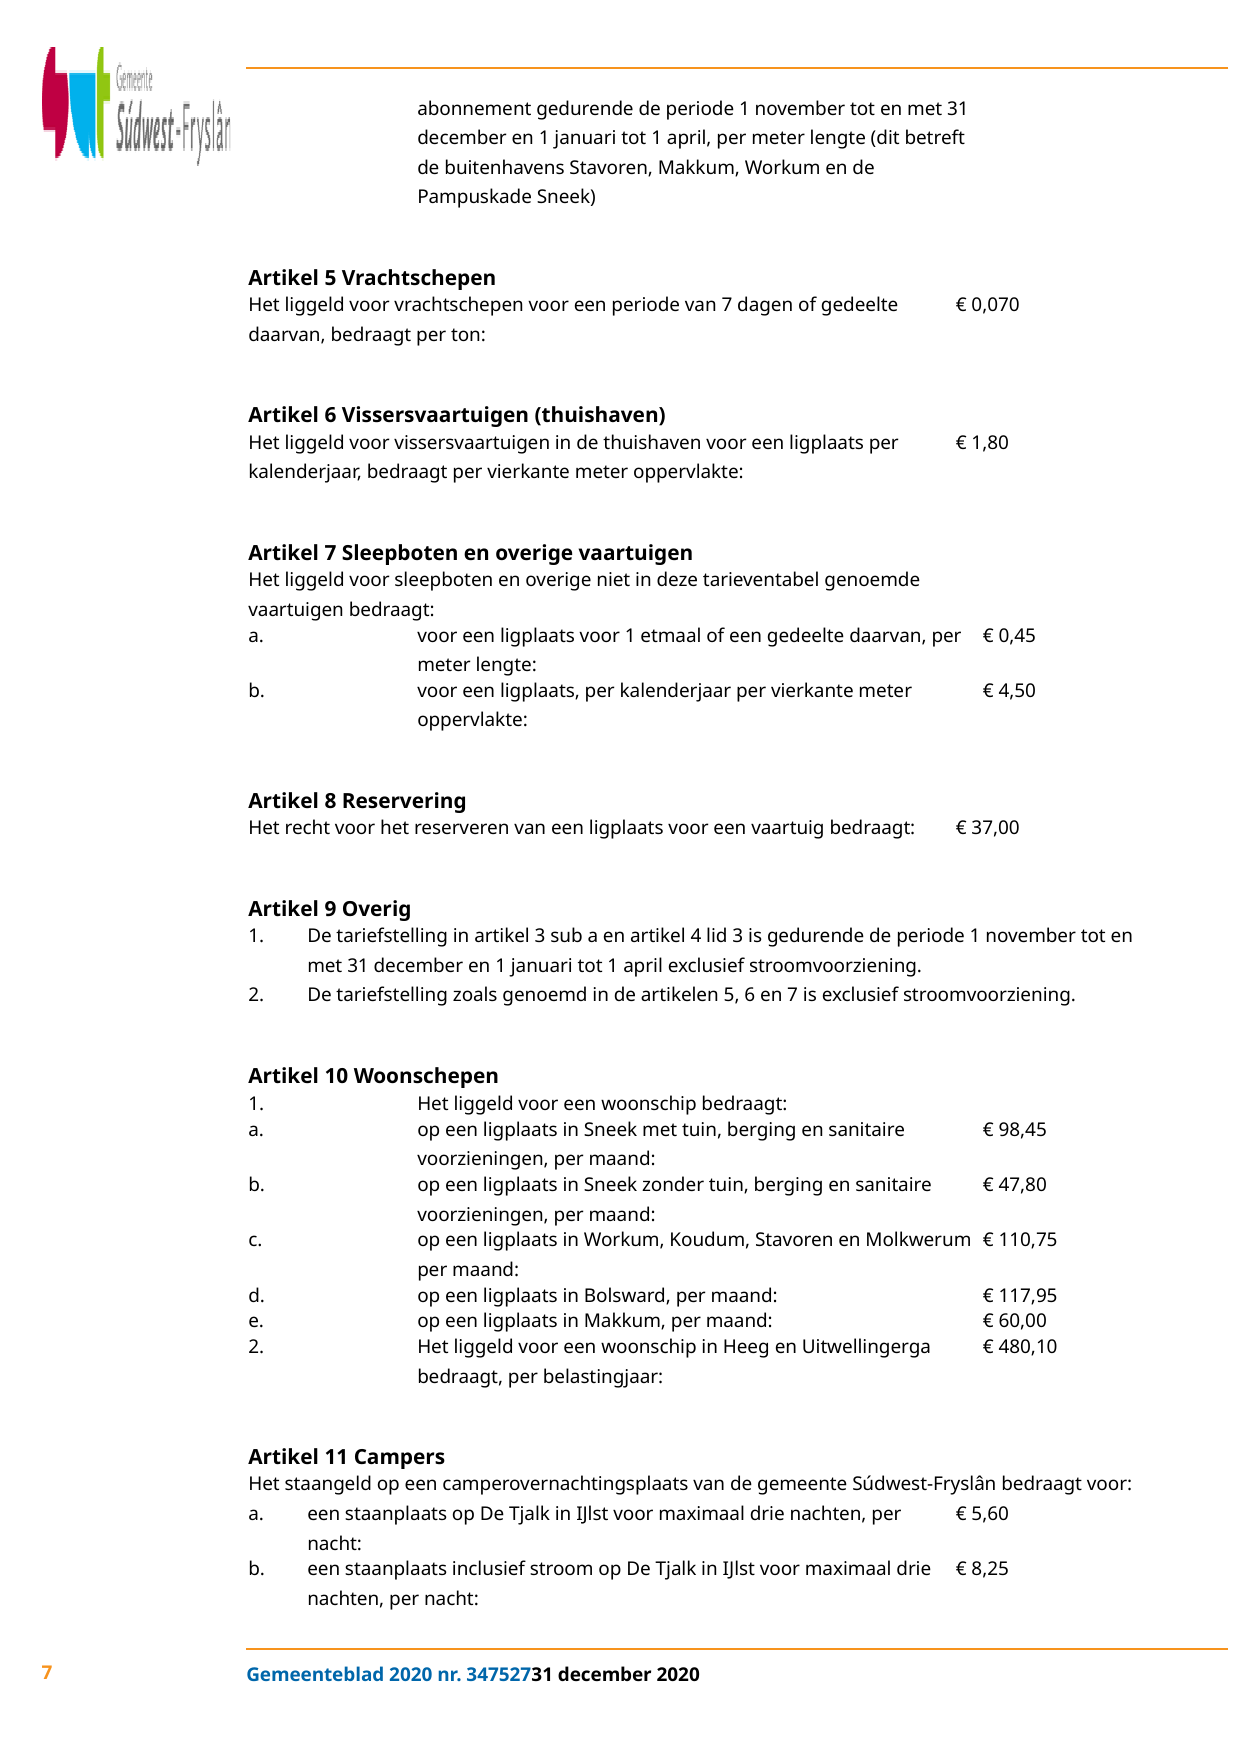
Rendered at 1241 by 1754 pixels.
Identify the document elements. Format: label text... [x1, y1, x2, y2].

table_cell [983, 95, 1152, 209]
table_cell € 47,80 [983, 1171, 1152, 1226]
table_header Het recht voor het reserveren van een ligplaats voor een vaartuig bedraagt: [248, 815, 956, 840]
table_header Het liggeld voor sleepboten en overige niet in deze tarieventabel genoemde vaartuigen bedraagt: [248, 566, 983, 622]
text Artikel 7 Sleepboten en overige vaartuigen [248, 538, 1152, 566]
table_cell op een ligplaats in Sneek met tuin, berging en sanitaire voorzieningen, per maand: [417, 1116, 983, 1171]
text Artikel 8 Reservering [248, 786, 1152, 814]
text Artikel 6 Vissersvaartuigen (thuishaven) [248, 400, 1152, 429]
text Artikel 9 Overig [248, 894, 1152, 922]
table_cell € 117,95 [983, 1282, 1152, 1307]
table_header [983, 566, 1152, 622]
table_header Het liggeld voor een woonschip bedraagt: [417, 1090, 983, 1116]
table_cell op een ligplaats in Bolsward, per maand: [417, 1282, 983, 1307]
table_header € 0,070 [956, 291, 1152, 347]
table_cell een staanplaats inclusief stroom op De Tjalk in IJlst voor maximaal drie nachten, per nacht: [248, 1556, 956, 1611]
table_cell voor een ligplaats voor 1 etmaal of een gedeelte daarvan, per meter lengte: [417, 622, 983, 677]
table_cell c. [248, 1226, 417, 1282]
table_cell b. [248, 1171, 417, 1226]
table_cell op een ligplaats in Workum, Koudum, Stavoren en Molkwerum per maand: [417, 1226, 983, 1282]
table_cell € 98,45 [983, 1116, 1152, 1171]
table_header 1. [248, 1090, 417, 1116]
table_cell € 4,50 [983, 677, 1152, 732]
table_header Het liggeld voor vissersvaartuigen in de thuishaven voor een ligplaats per kalenderjaar, bedraagt per vierkante meter oppervlakte: [248, 429, 956, 484]
table_cell € 60,00 [983, 1308, 1152, 1333]
table_cell a. [248, 1116, 417, 1171]
table_cell [248, 95, 417, 209]
table_cell op een ligplaats in Sneek zonder tuin, berging en sanitaire voorzieningen, per maand: [417, 1171, 983, 1226]
table_cell 2. [248, 1333, 417, 1388]
table_cell € 110,75 [983, 1226, 1152, 1282]
picture [41, 47, 231, 172]
table_cell e. [248, 1308, 417, 1333]
table_cell d. [248, 1282, 417, 1307]
table_cell b. [248, 677, 417, 732]
table_cell € 0,45 [983, 622, 1152, 677]
table_header € 1,80 [956, 429, 1152, 484]
table_header [983, 1090, 1152, 1116]
text Artikel 5 Vrachtschepen [248, 263, 1152, 291]
table_cell voor een ligplaats, per kalenderjaar per vierkante meter oppervlakte: [417, 677, 983, 732]
table_cell € 8,25 [956, 1556, 1152, 1611]
table_cell abonnement gedurende de periode 1 november tot en met 31 december en 1 januari tot 1 april, per meter lengte (dit betreft de buitenhavens Stavoren, Makkum, Workum en de Pampuskade Sneek) [417, 95, 983, 209]
table_header een staanplaats op De Tjalk in IJlst voor maximaal drie nachten, per nacht: [248, 1500, 956, 1556]
list De tariefstelling in artikel 3 sub a en artikel 4 lid 3 is gedurende de periode 1 november tot en met 31 december en 1 januari tot 1 april exclusief stroomvoorziening. [248, 922, 1152, 978]
table_cell € 480,10 [983, 1333, 1152, 1388]
text Het staangeld op een camperovernachtingsplaats van de gemeente Súdwest-Fryslân bedraagt voor: [248, 1471, 1152, 1496]
table_cell Het liggeld voor een woonschip in Heeg en Uitwellingerga bedraagt, per belastingjaar: [417, 1333, 983, 1388]
text Artikel 10 Woonschepen [248, 1062, 1152, 1090]
table_cell op een ligplaats in Makkum, per maand: [417, 1308, 983, 1333]
table_header € 5,60 [956, 1500, 1152, 1556]
list De tariefstelling zoals genoemd in de artikelen 5, 6 en 7 is exclusief stroomvoorziening. [248, 982, 1152, 1007]
table_header € 37,00 [956, 815, 1152, 840]
table_cell a. [248, 622, 417, 677]
table_header Het liggeld voor vrachtschepen voor een periode van 7 dagen of gedeelte daarvan, bedraagt per ton: [248, 291, 956, 347]
text Artikel 11 Campers [248, 1442, 1152, 1471]
